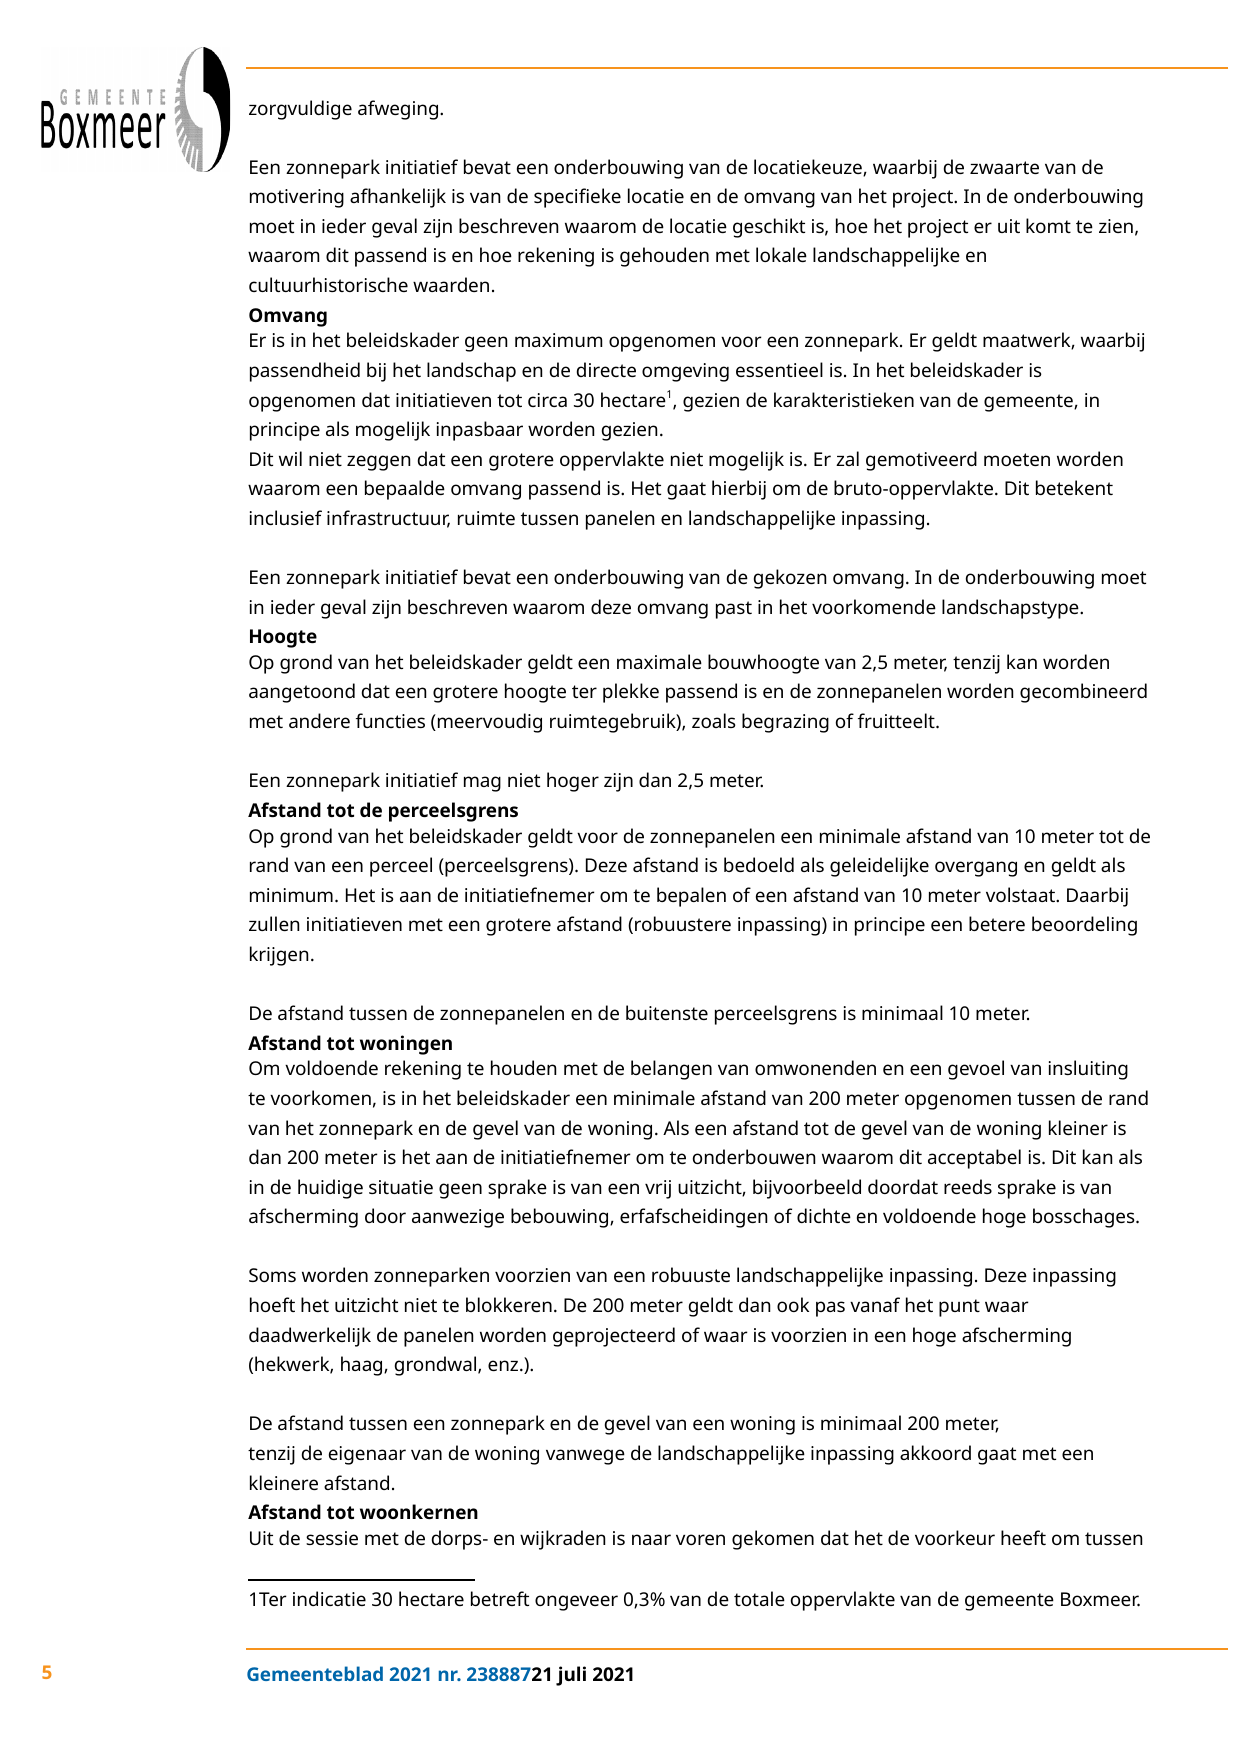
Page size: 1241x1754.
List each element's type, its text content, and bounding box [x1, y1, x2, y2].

text zorgvuldige afweging. [248, 95, 1152, 121]
text Soms worden zonneparken voorzien van een robuuste landschappelijke inpassing. Deze inpassing hoeft het uitzicht niet te blokkeren. De 200 meter geldt dan ook pas vanaf het punt waar daadwerkelijk de panelen worden geprojecteerd of waar is voorzien in een hoge afscherming (hekwerk, haag, grondwal, enz.). [248, 1263, 1152, 1377]
text Op grond van het beleidskader geldt voor de zonnepanelen een minimale afstand van 10 meter tot de rand van een perceel (perceelsgrens). Deze afstand is bedoeld als geleidelijke overgang en geldt als minimum. Het is aan de initiatiefnemer om te bepalen of een afstand van 10 meter volstaat. Daarbij zullen initiatieven met een grotere afstand (robuustere inpassing) in principe een betere beoordeling krijgen. [248, 823, 1152, 967]
text Dit wil niet zeggen dat een grotere oppervlakte niet mogelijk is. Er zal gemotiveerd moeten worden waarom een bepaalde omvang passend is. Het gaat hierbij om de bruto-oppervlakte. Dit betekent inclusief infrastructuur, ruimte tussen panelen en landschappelijke inpassing. [248, 446, 1152, 531]
text De afstand tussen de zonnepanelen en de buitenste perceelsgrens is minimaal 10 meter. [248, 1000, 1152, 1026]
text Op grond van het beleidskader geldt een maximale bouwhoogte van 2,5 meter, tenzij kan worden aangetoond dat een grotere hoogte ter plekke passend is en de zonnepanelen worden gecombineerd met andere functies (meervoudig ruimtegebruik), zoals begrazing of fruitteelt. [248, 649, 1152, 734]
text tenzij de eigenaar van de woning vanwege de landschappelijke inpassing akkoord gaat met een kleinere afstand. [248, 1440, 1152, 1496]
text Uit de sessie met de dorps- en wijkraden is naar voren gekomen dat het de voorkeur heeft om tussen [248, 1525, 1152, 1551]
text Een zonnepark initiatief bevat een onderbouwing van de locatiekeuze, waarbij de zwaarte van de motivering afhankelijk is van de specifieke locatie en de omvang van het project. In de onderbouwing moet in ieder geval zijn beschreven waarom de locatie geschikt is, hoe het project er uit komt te zien, waarom dit passend is en hoe rekening is gehouden met lokale landschappelijke en cultuurhistorische waarden. [248, 154, 1152, 298]
text Afstand tot de perceelsgrens [248, 797, 1152, 823]
text Om voldoende rekening te houden met de belangen van omwonenden en een gevoel van insluiting te voorkomen, is in het beleidskader een minimale afstand van 200 meter opgenomen tussen de rand van het zonnepark en de gevel van de woning. Als een afstand tot de gevel van de woning kleiner is dan 200 meter is het aan de initiatiefnemer om te onderbouwen waarom dit acceptabel is. Dit kan als in de huidige situatie geen sprake is van een vrij uitzicht, bijvoorbeeld doordat reeds sprake is van afscherming door aanwezige bebouwing, erfafscheidingen of dichte en voldoende hoge bosschages. [248, 1056, 1152, 1229]
text Een zonnepark initiatief mag niet hoger zijn dan 2,5 meter. [248, 767, 1152, 793]
picture [41, 47, 231, 172]
text Ter indicatie 30 hectare betreft ongeveer 0,3% van de totale oppervlakte van de gemeente Boxmeer. [248, 1586, 1152, 1612]
text Afstand tot woningen [248, 1030, 1152, 1056]
text Een zonnepark initiatief bevat een onderbouwing van de gekozen omvang. In de onderbouwing moet in ieder geval zijn beschreven waarom deze omvang past in het voorkomende landschapstype. [248, 564, 1152, 619]
text Omvang [248, 302, 1152, 328]
text Hoogte [248, 623, 1152, 649]
text Er is in het beleidskader geen maximum opgenomen voor een zonnepark. Er geldt maatwerk, waarbij passendheid bij het landschap en de directe omgeving essentieel is. In het beleidskader is opgenomen dat initiatieven tot circa 30 hectare, gezien de karakteristieken van de gemeente, in principe als mogelijk inpasbaar worden gezien. [248, 328, 1152, 442]
text Afstand tot woonkernen [248, 1499, 1152, 1525]
text De afstand tussen een zonnepark en de gevel van een woning is minimaal 200 meter, [248, 1411, 1152, 1436]
